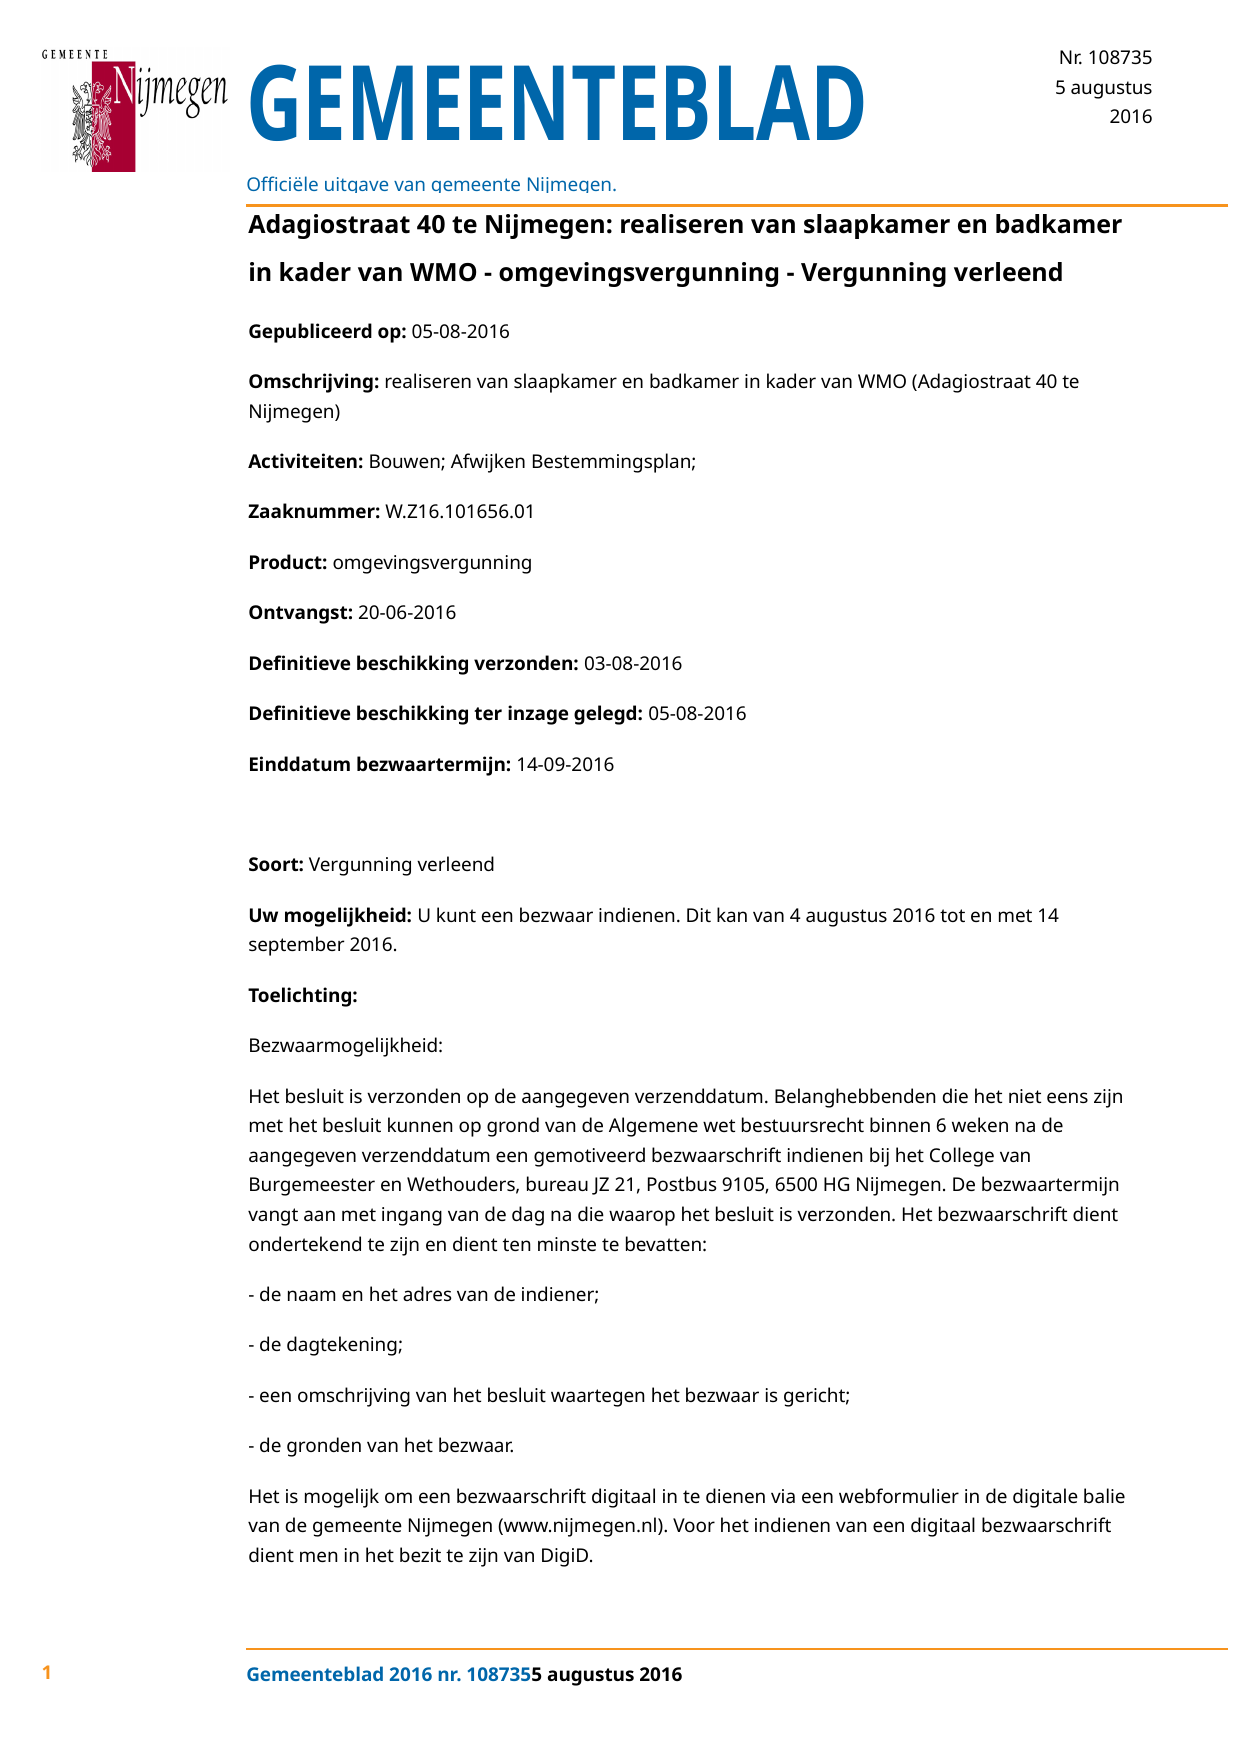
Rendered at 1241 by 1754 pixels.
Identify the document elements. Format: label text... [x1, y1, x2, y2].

text Definitieve beschikking verzonden: 03-08-2016 [248, 650, 1152, 676]
text Ontvangst: 20-06-2016 [248, 599, 1152, 625]
text Adagiostraat 40 te Nijmegen: realiseren van slaapkamer en badkamer in kader van WMO - omgevingsvergunning - Vergunning verleend [248, 207, 1152, 288]
text Gepubliceerd op: 05-08-2016 [248, 318, 1152, 344]
text Product: omgevingsvergunning [248, 549, 1152, 575]
text Het besluit is verzonden op de aangegeven verzenddatum. Belanghebbenden die het niet eens zijn met het besluit kunnen op grond van de Algemene wet bestuursrecht binnen 6 weken na de aangegeven verzenddatum een gemotiveerd bezwaarschrift indienen bij het College van Burgemeester en Wethouders, bureau JZ 21, Postbus 9105, 6500 HG Nijmegen. De bezwaartermijn vangt aan met ingang van de dag na die waarop het besluit is verzonden. Het bezwaarschrift dient ondertekend te zijn en dient ten minste te bevatten: [248, 1083, 1152, 1257]
text Bezwaarmogelijkheid: [248, 1032, 1152, 1058]
text Activiteiten: Bouwen; Afwijken Bestemmingsplan; [248, 448, 1152, 474]
text Definitieve beschikking ter inzage gelegd: 05-08-2016 [248, 700, 1152, 726]
text Het is mogelijk om een bezwaarschrift digitaal in te dienen via een webformulier in de digitale balie van de gemeente Nijmegen (www.nijmegen.nl). Voor het indienen van een digitaal bezwaarschrift dient men in het bezit te zijn van DigiD. [248, 1483, 1152, 1568]
text Soort: Vergunning verleend [248, 852, 1152, 877]
text - de dagtekening; [248, 1332, 1152, 1357]
text - de naam en het adres van de indiener; [248, 1281, 1152, 1307]
text Omschrijving: realiseren van slaapkamer en badkamer in kader van WMO (Adagiostraat 40 te Nijmegen) [248, 368, 1152, 424]
text Toelichting: [248, 982, 1152, 1008]
text - de gronden van het bezwaar. [248, 1432, 1152, 1458]
text Zaaknummer: W.Z16.101656.01 [248, 499, 1152, 524]
text Einddatum bezwaartermijn: 14-09-2016 [248, 751, 1152, 777]
text Uw mogelijkheid: U kunt een bezwaar indienen. Dit kan van 4 augustus 2016 tot en met 14 september 2016. [248, 902, 1152, 957]
picture [41, 47, 231, 172]
text - een omschrijving van het besluit waartegen het bezwaar is gericht; [248, 1382, 1152, 1408]
